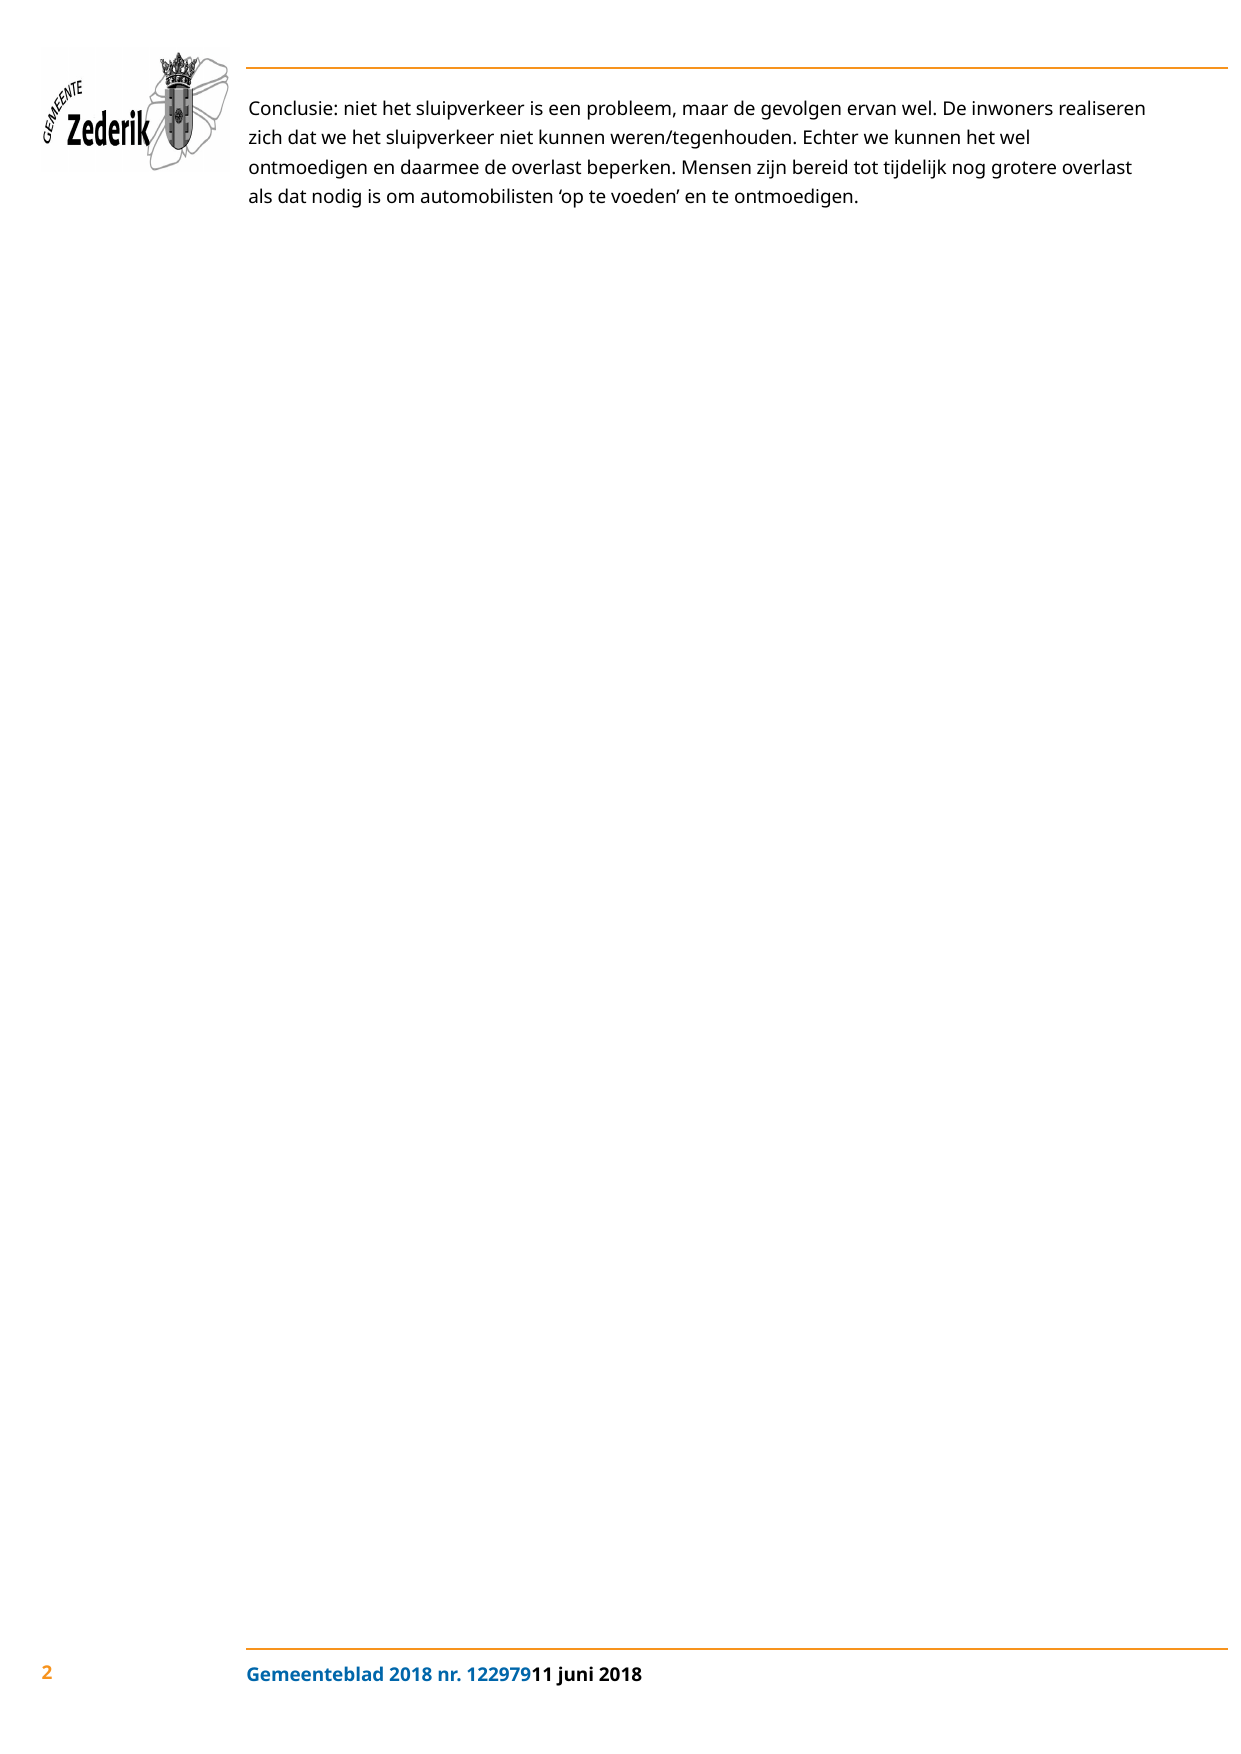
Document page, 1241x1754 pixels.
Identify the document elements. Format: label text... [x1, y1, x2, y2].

picture [41, 47, 231, 172]
text Conclusie: niet het sluipverkeer is een probleem, maar de gevolgen ervan wel. De inwoners realiseren zich dat we het sluipverkeer niet kunnen weren/tegenhouden. Echter we kunnen het wel ontmoedigen en daarmee de overlast beperken. Mensen zijn bereid tot tijdelijk nog grotere overlast als dat nodig is om automobilisten ‘op te voeden’ en te ontmoedigen. [248, 95, 1152, 209]
